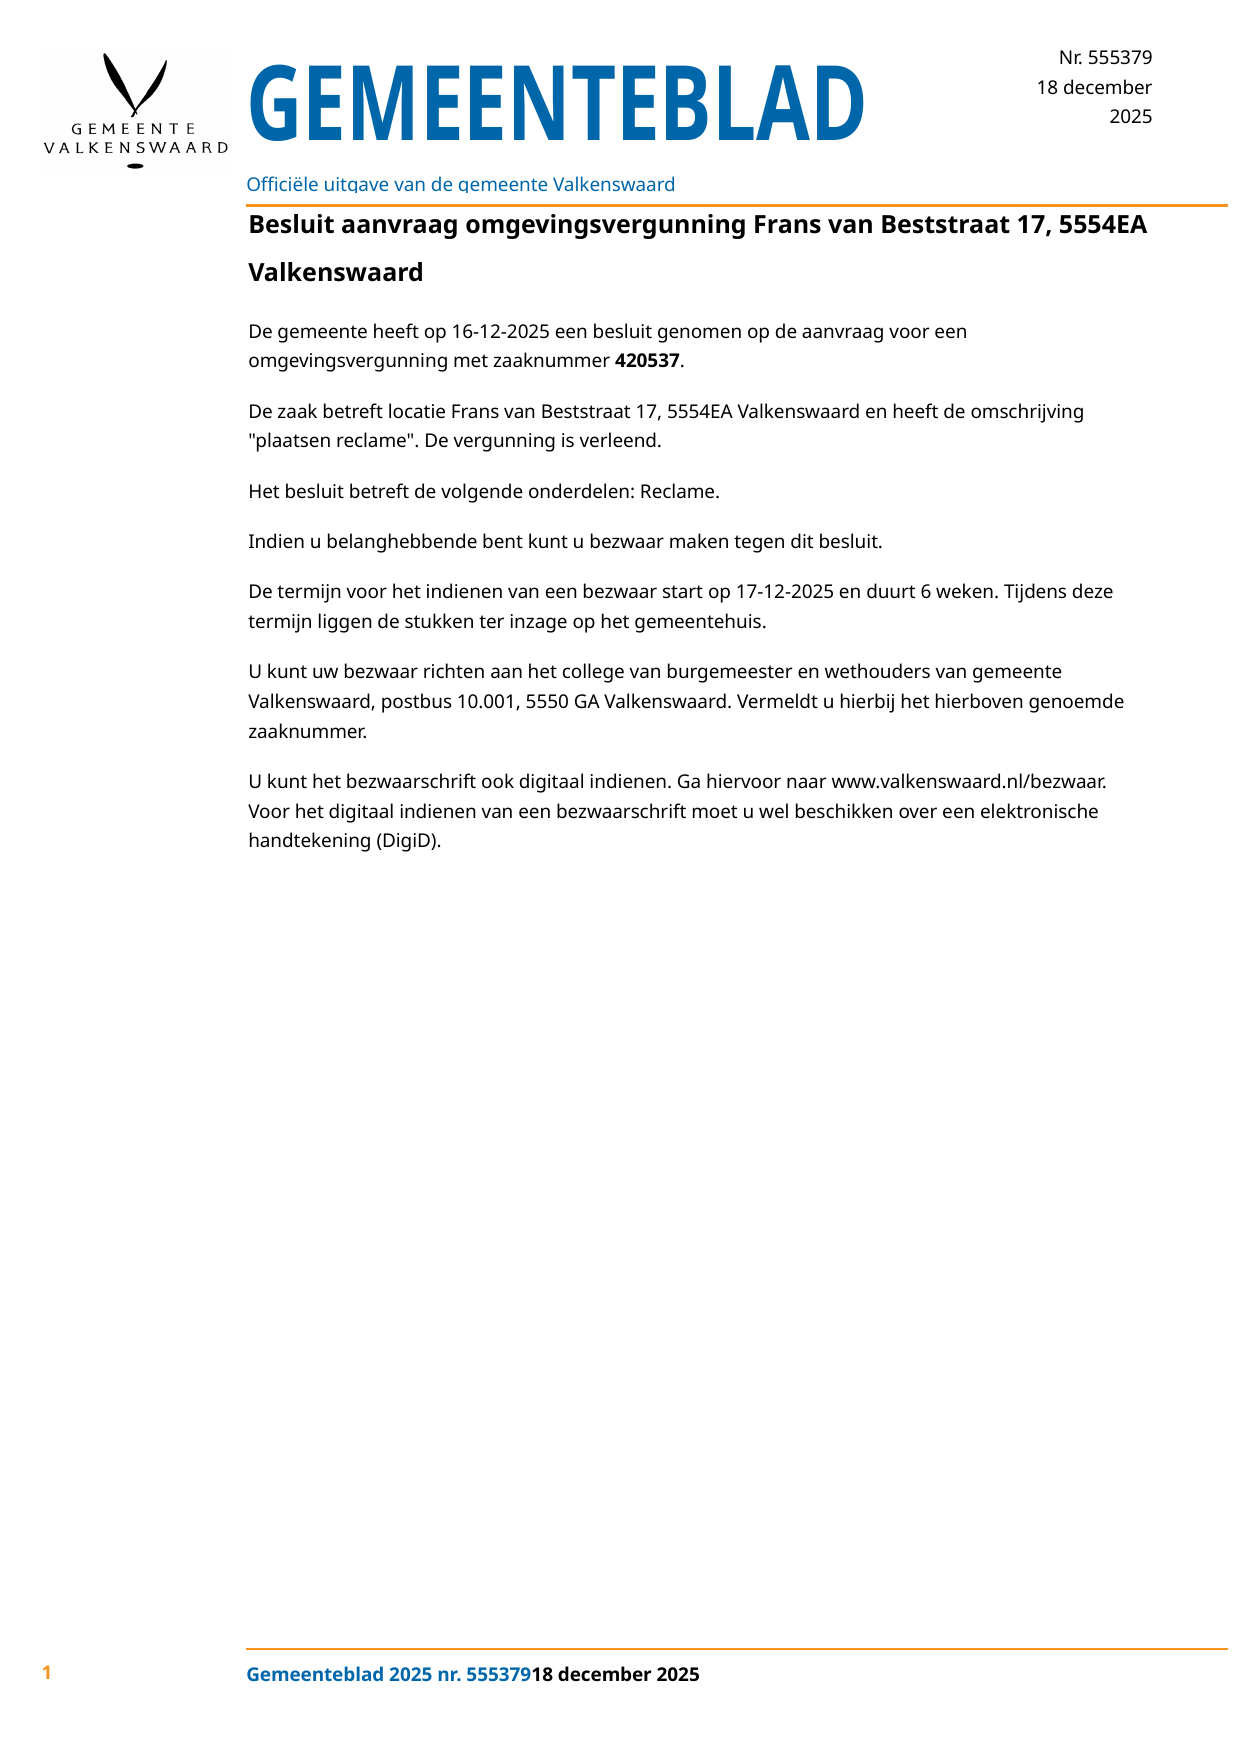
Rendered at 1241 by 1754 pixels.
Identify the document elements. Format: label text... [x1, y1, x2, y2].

text De gemeente heeft op 16-12-2025 een besluit genomen op de aanvraag voor een omgevingsvergunning met zaaknummer 420537. [248, 318, 1152, 373]
text Besluit aanvraag omgevingsvergunning Frans van Beststraat 17, 5554EA Valkenswaard [248, 207, 1152, 288]
text De termijn voor het indienen van een bezwaar start op 17-12-2025 en duurt 6 weken. Tijdens deze termijn liggen de stukken ter inzage op het gemeentehuis. [248, 579, 1152, 634]
text Het besluit betreft de volgende onderdelen: Reclame. [248, 478, 1152, 504]
text U kunt het bezwaarschrift ook digitaal indienen. Ga hiervoor naar www.valkenswaard.nl/bezwaar. Voor het digitaal indienen van een bezwaarschrift moet u wel beschikken over een elektronische handtekening (DigiD). [248, 768, 1152, 853]
text U kunt uw bezwaar richten aan het college van burgemeester en wethouders van gemeente Valkenswaard, postbus 10.001, 5550 GA Valkenswaard. Vermeldt u hierbij het hierboven genoemde zaaknummer. [248, 659, 1152, 744]
picture [41, 47, 231, 172]
text Indien u belanghebbende bent kunt u bezwaar maken tegen dit besluit. [248, 528, 1152, 554]
text De zaak betreft locatie Frans van Beststraat 17, 5554EA Valkenswaard en heeft de omschrijving "plaatsen reclame". De vergunning is verleend. [248, 398, 1152, 453]
